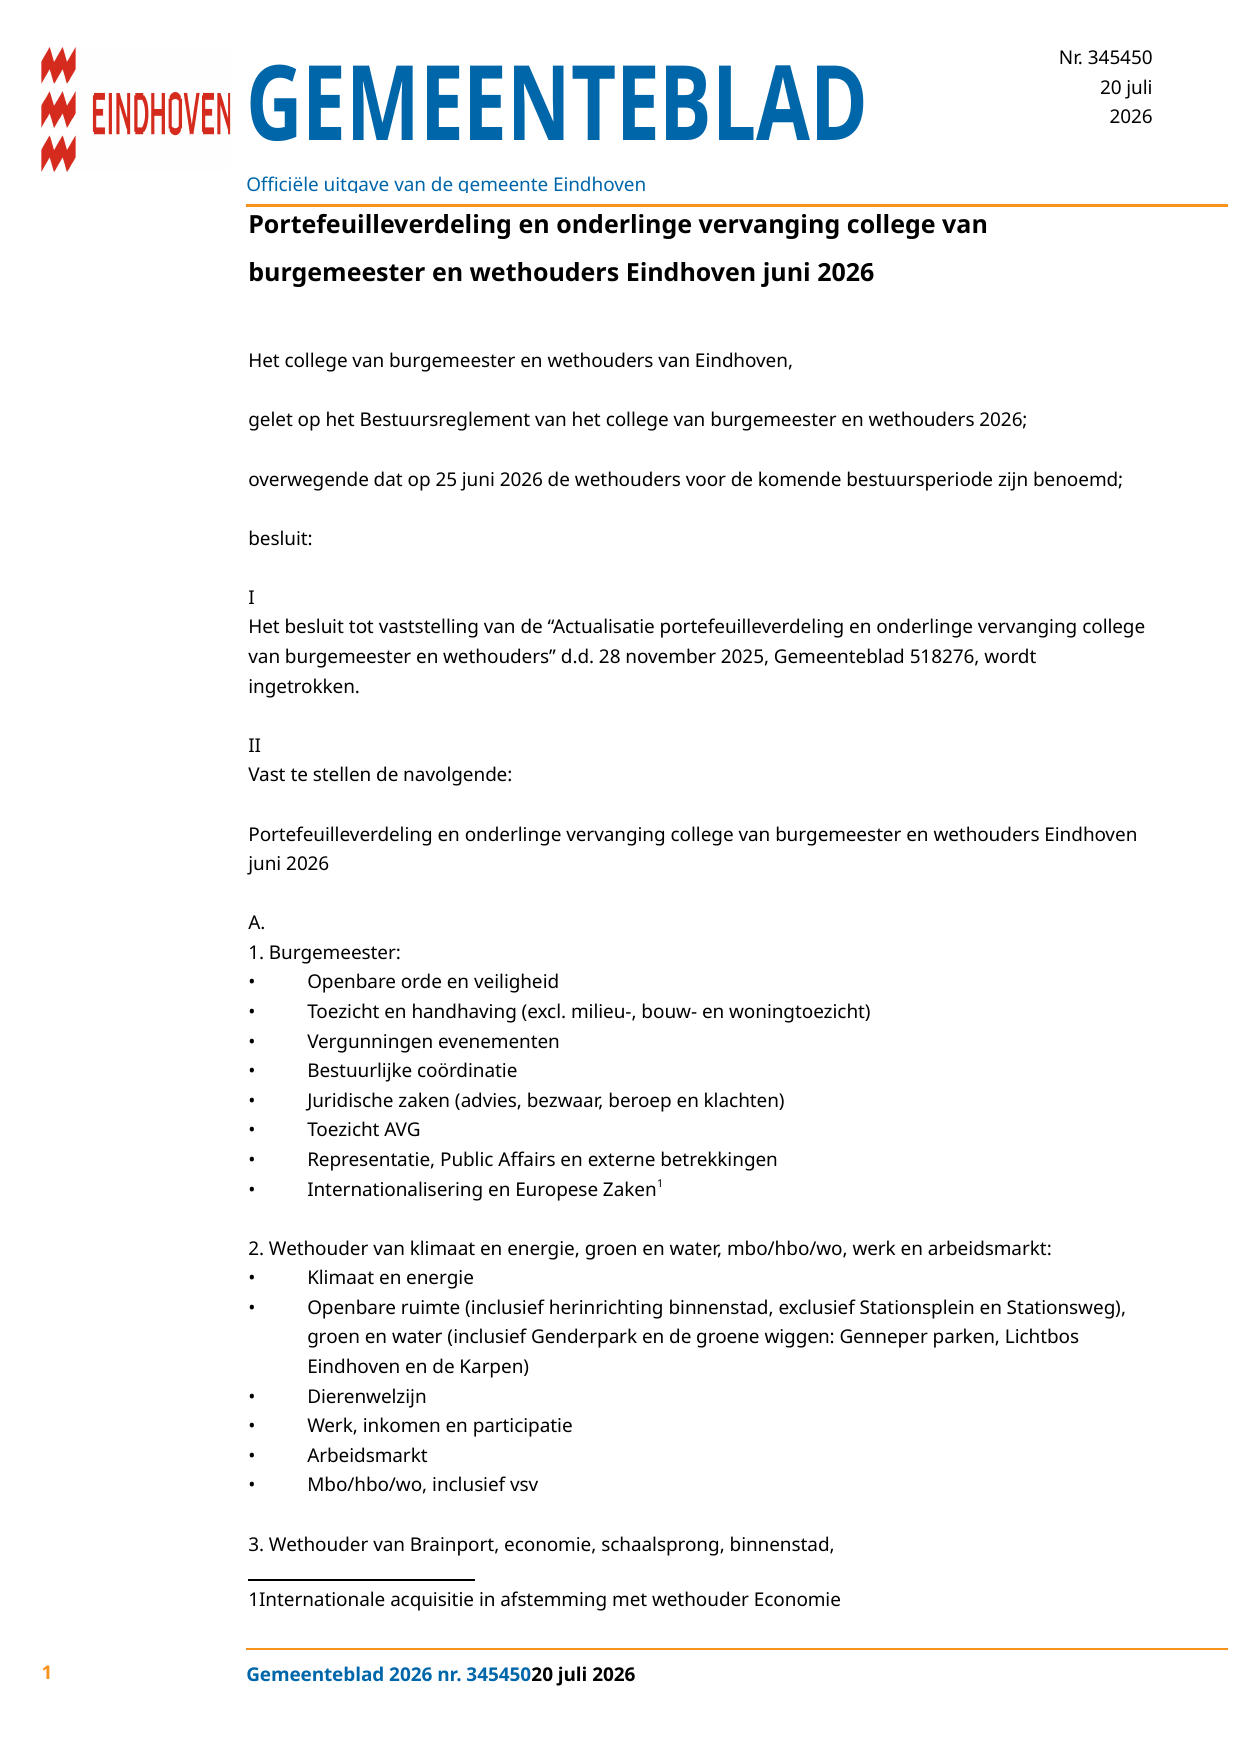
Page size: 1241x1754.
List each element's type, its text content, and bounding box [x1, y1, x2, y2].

picture [41, 47, 231, 172]
list Toezicht AVG [248, 1117, 1152, 1142]
list Toezicht en handhaving (excl. milieu-, bouw- en woningtoezicht) [248, 998, 1152, 1024]
text gelet op het Bestuursreglement van het college van burgemeester en wethouders 2026; [248, 407, 1152, 432]
text Het college van burgemeester en wethouders van Eindhoven, [248, 347, 1152, 373]
list Openbare ruimte (inclusief herinrichting binnenstad, exclusief Stationsplein en Stationsweg), groen en water (inclusief Genderpark en de groene wiggen: Genneper parken, Lichtbos Eindhoven en de Karpen) [248, 1294, 1152, 1379]
text Vast te stellen de navolgende: [248, 762, 1152, 787]
list Juridische zaken (advies, bezwaar, beroep en klachten) [248, 1087, 1152, 1113]
list Arbeidsmarkt [248, 1442, 1152, 1468]
list Mbo/hbo/wo, inclusief vsv [248, 1472, 1152, 1497]
text I [248, 584, 1152, 610]
text besluit: [248, 525, 1152, 551]
list Werk, inkomen en participatie [248, 1412, 1152, 1438]
list Dierenwelzijn [248, 1383, 1152, 1409]
list Bestuurlijke coördinatie [248, 1057, 1152, 1083]
text Portefeuilleverdeling en onderlinge vervanging college van burgemeester en wethouders Eindhoven juni 2026 [248, 821, 1152, 876]
list Vergunningen evenementen [248, 1028, 1152, 1054]
list Klimaat en energie [248, 1264, 1152, 1290]
text 1. Burgemeester: [248, 939, 1152, 965]
text A. [248, 909, 1152, 935]
text Portefeuilleverdeling en onderlinge vervanging college van burgemeester en wethouders Eindhoven juni 2026 [248, 207, 1152, 288]
list Representatie, Public Affairs en externe betrekkingen [248, 1146, 1152, 1172]
list Internationale acquisitie in afstemming met wethouder Economie [248, 1586, 1152, 1612]
text Het besluit tot vaststelling van de “Actualisatie portefeuilleverdeling en onderlinge vervanging college van burgemeester en wethouders” d.d. 28 november 2025, Gemeenteblad 518276, wordt ingetrokken. [248, 614, 1152, 699]
text 2. Wethouder van klimaat en energie, groen en water, mbo/hbo/wo, werk en arbeidsmarkt: [248, 1235, 1152, 1261]
list Openbare orde en veiligheid [248, 969, 1152, 994]
text overwegende dat op 25 juni 2026 de wethouders voor de komende bestuursperiode zijn benoemd; [248, 466, 1152, 492]
text II [248, 732, 1152, 758]
text 3. Wethouder van Brainport, economie, schaalsprong, binnenstad, [248, 1531, 1152, 1557]
list Internationalisering en Europese Zaken [248, 1176, 1152, 1202]
